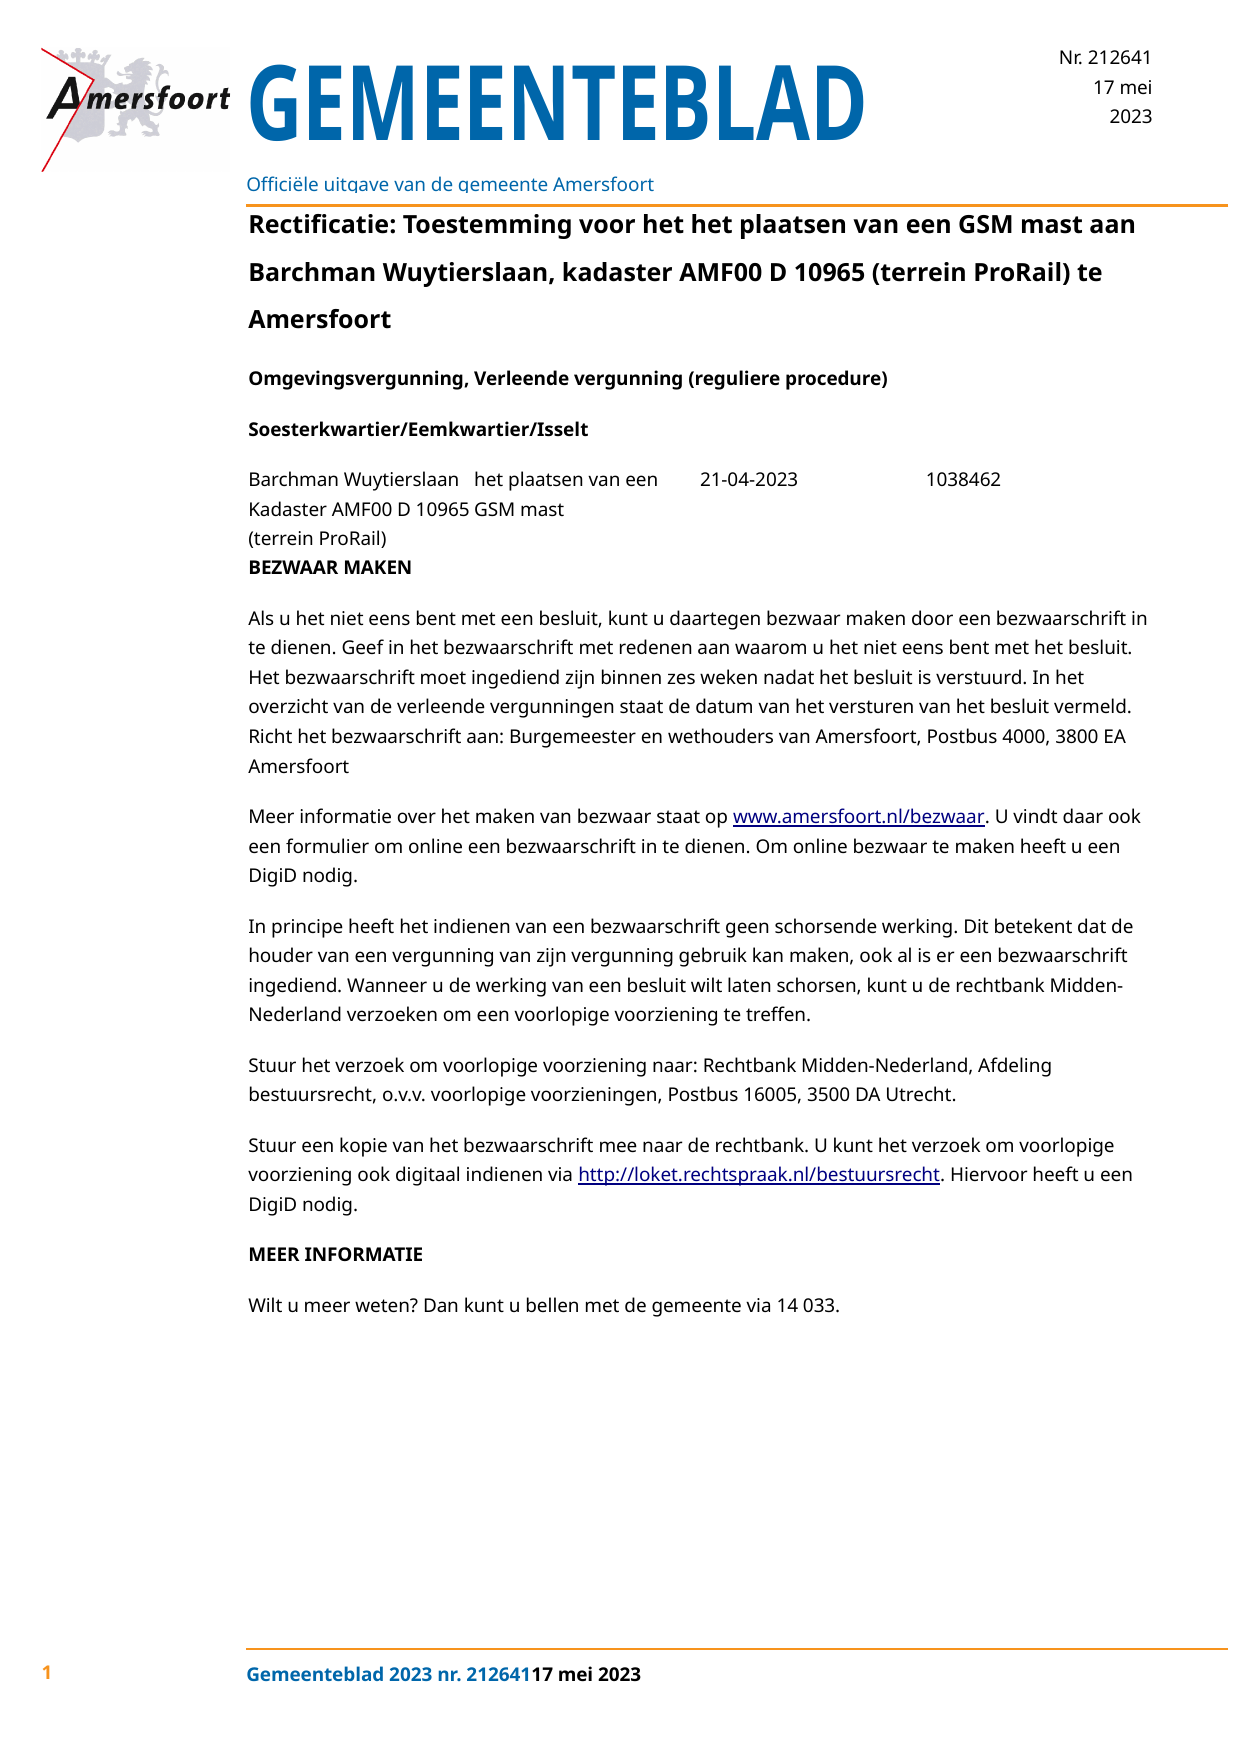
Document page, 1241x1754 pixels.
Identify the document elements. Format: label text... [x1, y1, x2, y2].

text Stuur een kopie van het bezwaarschrift mee naar de rechtbank. U kunt het verzoek om voorlopige voorziening ook digitaal indienen via http://loket.rechtspraak.nl/bestuursrecht. Hiervoor heeft u een DigiD nodig. [248, 1132, 1152, 1217]
table_header Barchman Wuytierslaan Kadaster AMF00 D 10965 (terrein ProRail) [248, 466, 474, 551]
text Als u het niet eens bent met een besluit, kunt u daartegen bezwaar maken door een bezwaarschrift in te dienen. Geef in het bezwaarschrift met redenen aan waarom u het niet eens bent met het besluit. Het bezwaarschrift moet ingediend zijn binnen zes weken nadat het besluit is verstuurd. In het overzicht van de verleende vergunningen staat de datum van het versturen van het besluit vermeld. Richt het bezwaarschrift aan: Burgemeester en wethouders van Amersfoort, Postbus 4000, 3800 EA Amersfoort [248, 605, 1152, 779]
text MEER INFORMATIE [248, 1242, 1152, 1267]
table_header 1038462 [926, 466, 1152, 551]
text BEZWAAR MAKEN [248, 554, 1152, 580]
text Soesterkwartier/Eemkwartier/Isselt [248, 416, 1152, 442]
text Meer informatie over het maken van bezwaar staat op www.amersfoort.nl/bezwaar. U vindt daar ook een formulier om online een bezwaarschrift in te dienen. Om online bezwaar te maken heeft u een DigiD nodig. [248, 803, 1152, 888]
table_header 21-04-2023 [700, 466, 926, 551]
text Stuur het verzoek om voorlopige voorziening naar: Rechtbank Midden-Nederland, Afdeling bestuursrecht, o.v.v. voorlopige voorzieningen, Postbus 16005, 3500 DA Utrecht. [248, 1052, 1152, 1107]
text In principe heeft het indienen van een bezwaarschrift geen schorsende werking. Dit betekent dat de houder van een vergunning van zijn vergunning gebruik kan maken, ook al is er een bezwaarschrift ingediend. Wanneer u de werking van een besluit wilt laten schorsen, kunt u de rechtbank Midden-Nederland verzoeken om een voorlopige voorziening te treffen. [248, 913, 1152, 1027]
table_header het plaatsen van een GSM mast [474, 466, 700, 551]
text Rectificatie: Toestemming voor het het plaatsen van een GSM mast aan Barchman Wuytierslaan, kadaster AMF00 D 10965 (terrein ProRail) te Amersfoort [248, 207, 1152, 336]
text Omgevingsvergunning, Verleende vergunning (reguliere procedure) [248, 366, 1152, 391]
text Wilt u meer weten? Dan kunt u bellen met de gemeente via 14 033. [248, 1292, 1152, 1318]
picture [41, 47, 231, 172]
